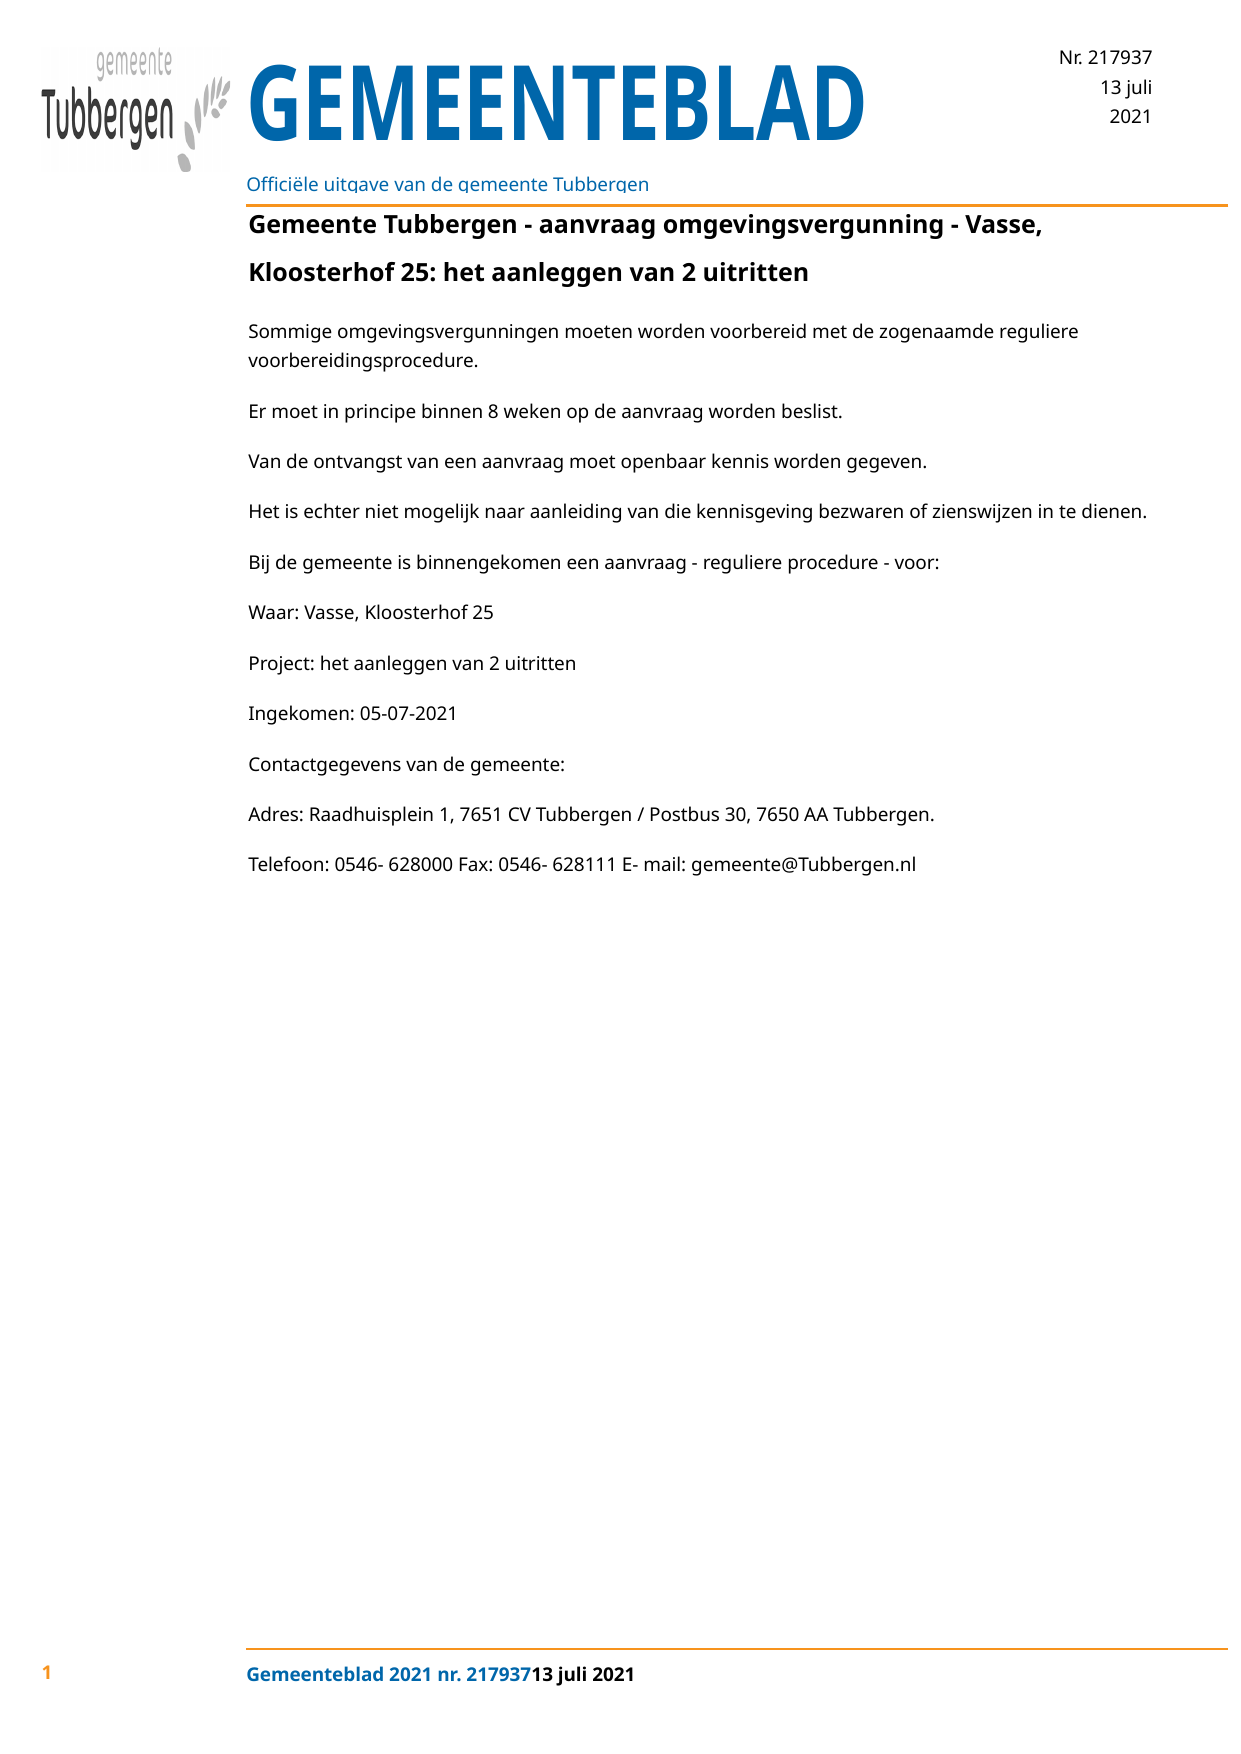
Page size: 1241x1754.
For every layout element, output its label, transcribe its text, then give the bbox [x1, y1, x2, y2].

text Gemeente Tubbergen - aanvraag omgevingsvergunning - Vasse, Kloosterhof 25: het aanleggen van 2 uitritten [248, 207, 1152, 288]
text Bij de gemeente is binnengekomen een aanvraag - reguliere procedure - voor: [248, 549, 1152, 575]
picture [41, 47, 231, 172]
text Er moet in principe binnen 8 weken op de aanvraag worden beslist. [248, 398, 1152, 424]
text Van de ontvangst van een aanvraag moet openbaar kennis worden gegeven. [248, 448, 1152, 474]
text Telefoon: 0546- 628000 Fax: 0546- 628111 E- mail: gemeente@Tubbergen.nl [248, 852, 1152, 877]
text Het is echter niet mogelijk naar aanleiding van die kennisgeving bezwaren of zienswijzen in te dienen. [248, 499, 1152, 524]
text Ingekomen: 05-07-2021 [248, 700, 1152, 726]
text Project: het aanleggen van 2 uitritten [248, 650, 1152, 676]
text Contactgegevens van de gemeente: [248, 751, 1152, 777]
text Sommige omgevingsvergunningen moeten worden voorbereid met de zogenaamde reguliere voorbereidingsprocedure. [248, 318, 1152, 373]
text Waar: Vasse, Kloosterhof 25 [248, 599, 1152, 625]
text Adres: Raadhuisplein 1, 7651 CV Tubbergen / Postbus 30, 7650 AA Tubbergen. [248, 801, 1152, 827]
